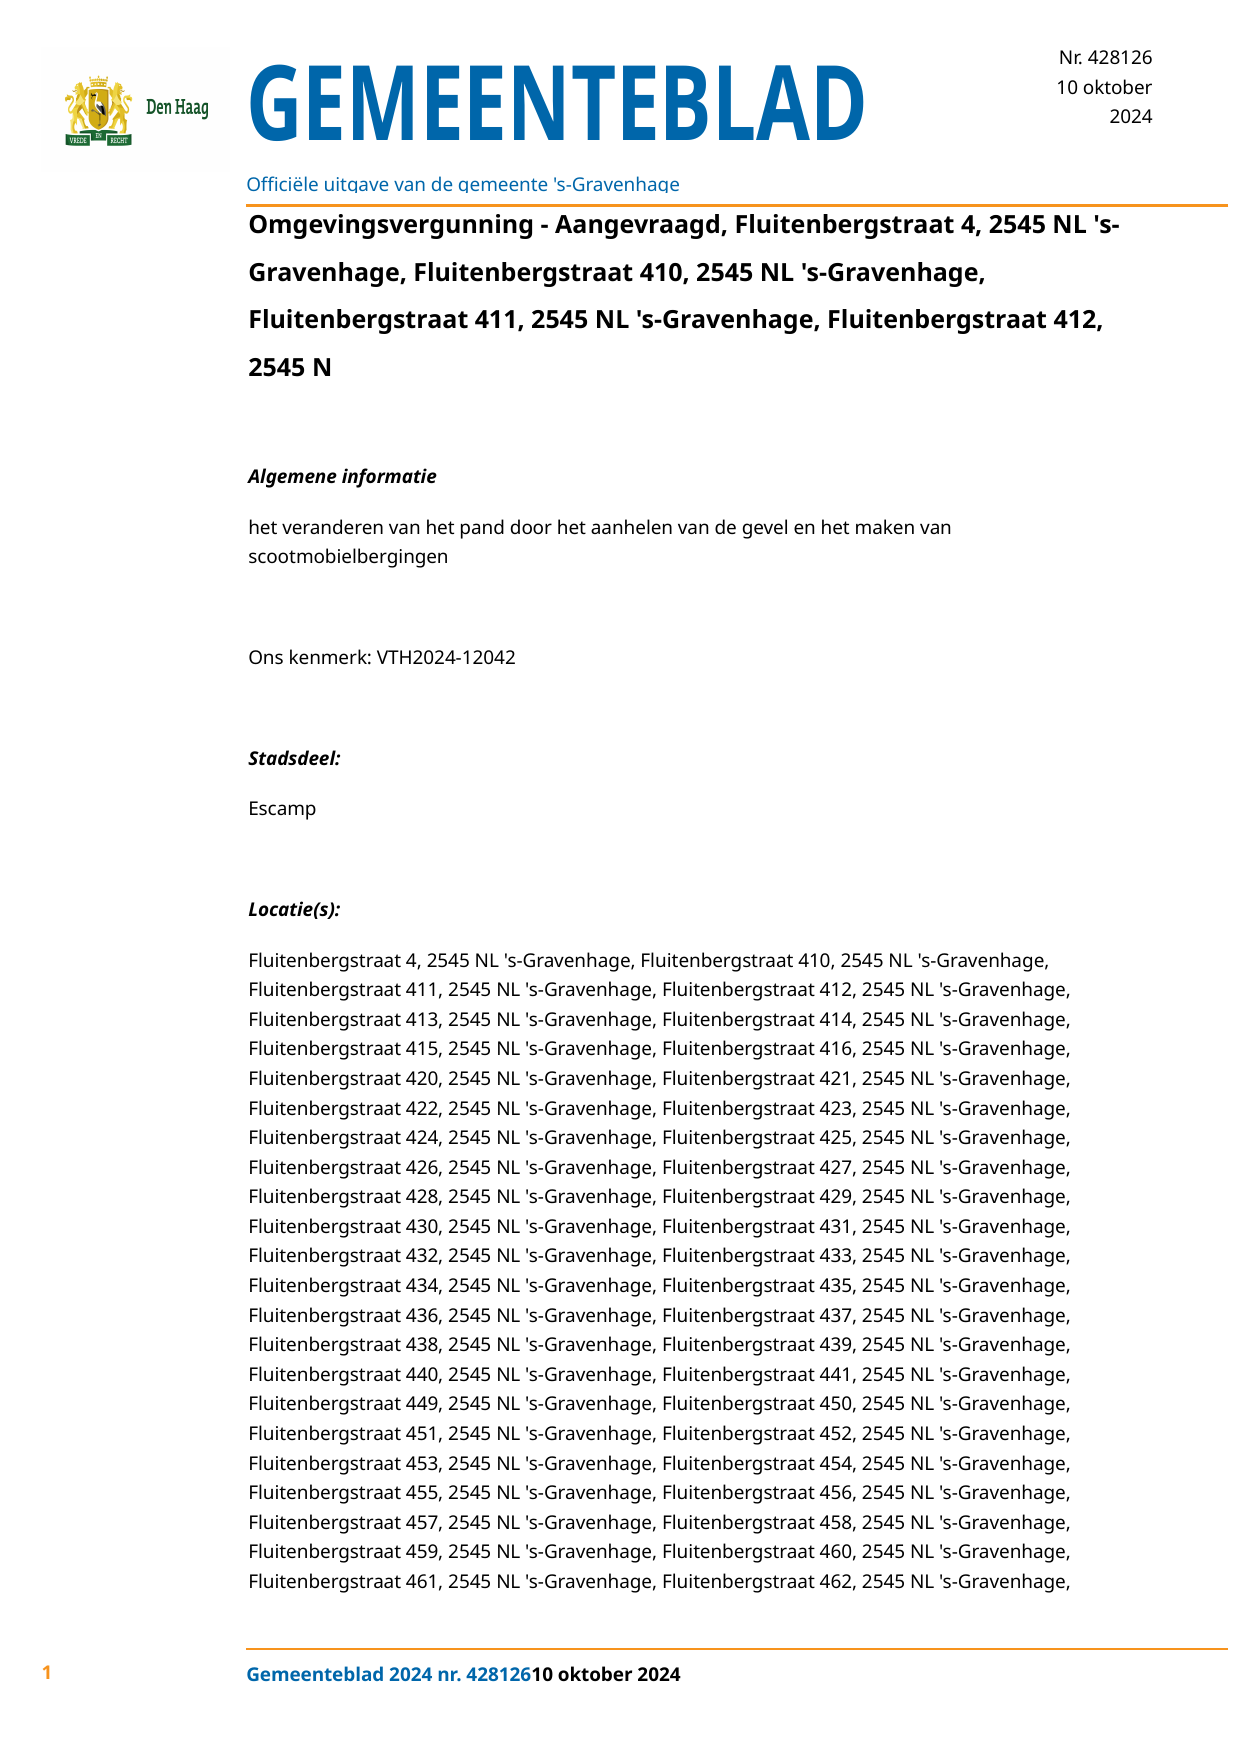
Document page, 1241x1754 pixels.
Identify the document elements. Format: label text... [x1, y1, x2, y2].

text Omgevingsvergunning - Aangevraagd, Fluitenbergstraat 4, 2545 NL 's-Gravenhage, Fluitenbergstraat 410, 2545 NL 's-Gravenhage, Fluitenbergstraat 411, 2545 NL 's-Gravenhage, Fluitenbergstraat 412, 2545 N [248, 207, 1152, 384]
text Locatie(s): [248, 896, 1152, 922]
text Fluitenbergstraat 4, 2545 NL 's-Gravenhage, Fluitenbergstraat 410, 2545 NL 's-Gravenhage, Fluitenbergstraat 411, 2545 NL 's-Gravenhage, Fluitenbergstraat 412, 2545 NL 's-Gravenhage, Fluitenbergstraat 413, 2545 NL 's-Gravenhage, Fluitenbergstraat 414, 2545 NL 's-Gravenhage, Fluitenbergstraat 415, 2545 NL 's-Gravenhage, Fluitenbergstraat 416, 2545 NL 's-Gravenhage, Fluitenbergstraat 420, 2545 NL 's-Gravenhage, Fluitenbergstraat 421, 2545 NL 's-Gravenhage, Fluitenbergstraat 422, 2545 NL 's-Gravenhage, Fluitenbergstraat 423, 2545 NL 's-Gravenhage, Fluitenbergstraat 424, 2545 NL 's-Gravenhage, Fluitenbergstraat 425, 2545 NL 's-Gravenhage, Fluitenbergstraat 426, 2545 NL 's-Gravenhage, Fluitenbergstraat 427, 2545 NL 's-Gravenhage, Fluitenbergstraat 428, 2545 NL 's-Gravenhage, Fluitenbergstraat 429, 2545 NL 's-Gravenhage, Fluitenbergstraat 430, 2545 NL 's-Gravenhage, Fluitenbergstraat 431, 2545 NL 's-Gravenhage, Fluitenbergstraat 432, 2545 NL 's-Gravenhage, Fluitenbergstraat 433, 2545 NL 's-Gravenhage, Fluitenbergstraat 434, 2545 NL 's-Gravenhage, Fluitenbergstraat 435, 2545 NL 's-Gravenhage, Fluitenbergstraat 436, 2545 NL 's-Gravenhage, Fluitenbergstraat 437, 2545 NL 's-Gravenhage, Fluitenbergstraat 438, 2545 NL 's-Gravenhage, Fluitenbergstraat 439, 2545 NL 's-Gravenhage, Fluitenbergstraat 440, 2545 NL 's-Gravenhage, Fluitenbergstraat 441, 2545 NL 's-Gravenhage, Fluitenbergstraat 449, 2545 NL 's-Gravenhage, Fluitenbergstraat 450, 2545 NL 's-Gravenhage, Fluitenbergstraat 451, 2545 NL 's-Gravenhage, Fluitenbergstraat 452, 2545 NL 's-Gravenhage, Fluitenbergstraat 453, 2545 NL 's-Gravenhage, Fluitenbergstraat 454, 2545 NL 's-Gravenhage, Fluitenbergstraat 455, 2545 NL 's-Gravenhage, Fluitenbergstraat 456, 2545 NL 's-Gravenhage, Fluitenbergstraat 457, 2545 NL 's-Gravenhage, Fluitenbergstraat 458, 2545 NL 's-Gravenhage, Fluitenbergstraat 459, 2545 NL 's-Gravenhage, Fluitenbergstraat 460, 2545 NL 's-Gravenhage, Fluitenbergstraat 461, 2545 NL 's-Gravenhage, Fluitenbergstraat 462, 2545 NL 's-Gravenhage, [248, 947, 1152, 1594]
text het veranderen van het pand door het aanhelen van de gevel en het maken van scootmobielbergingen [248, 514, 1152, 569]
text Stadsdeel: [248, 745, 1152, 771]
text Ons kenmerk: VTH2024-12042 [248, 644, 1152, 670]
text Escamp [248, 796, 1152, 821]
picture [41, 47, 231, 172]
text Algemene informatie [248, 463, 1152, 489]
